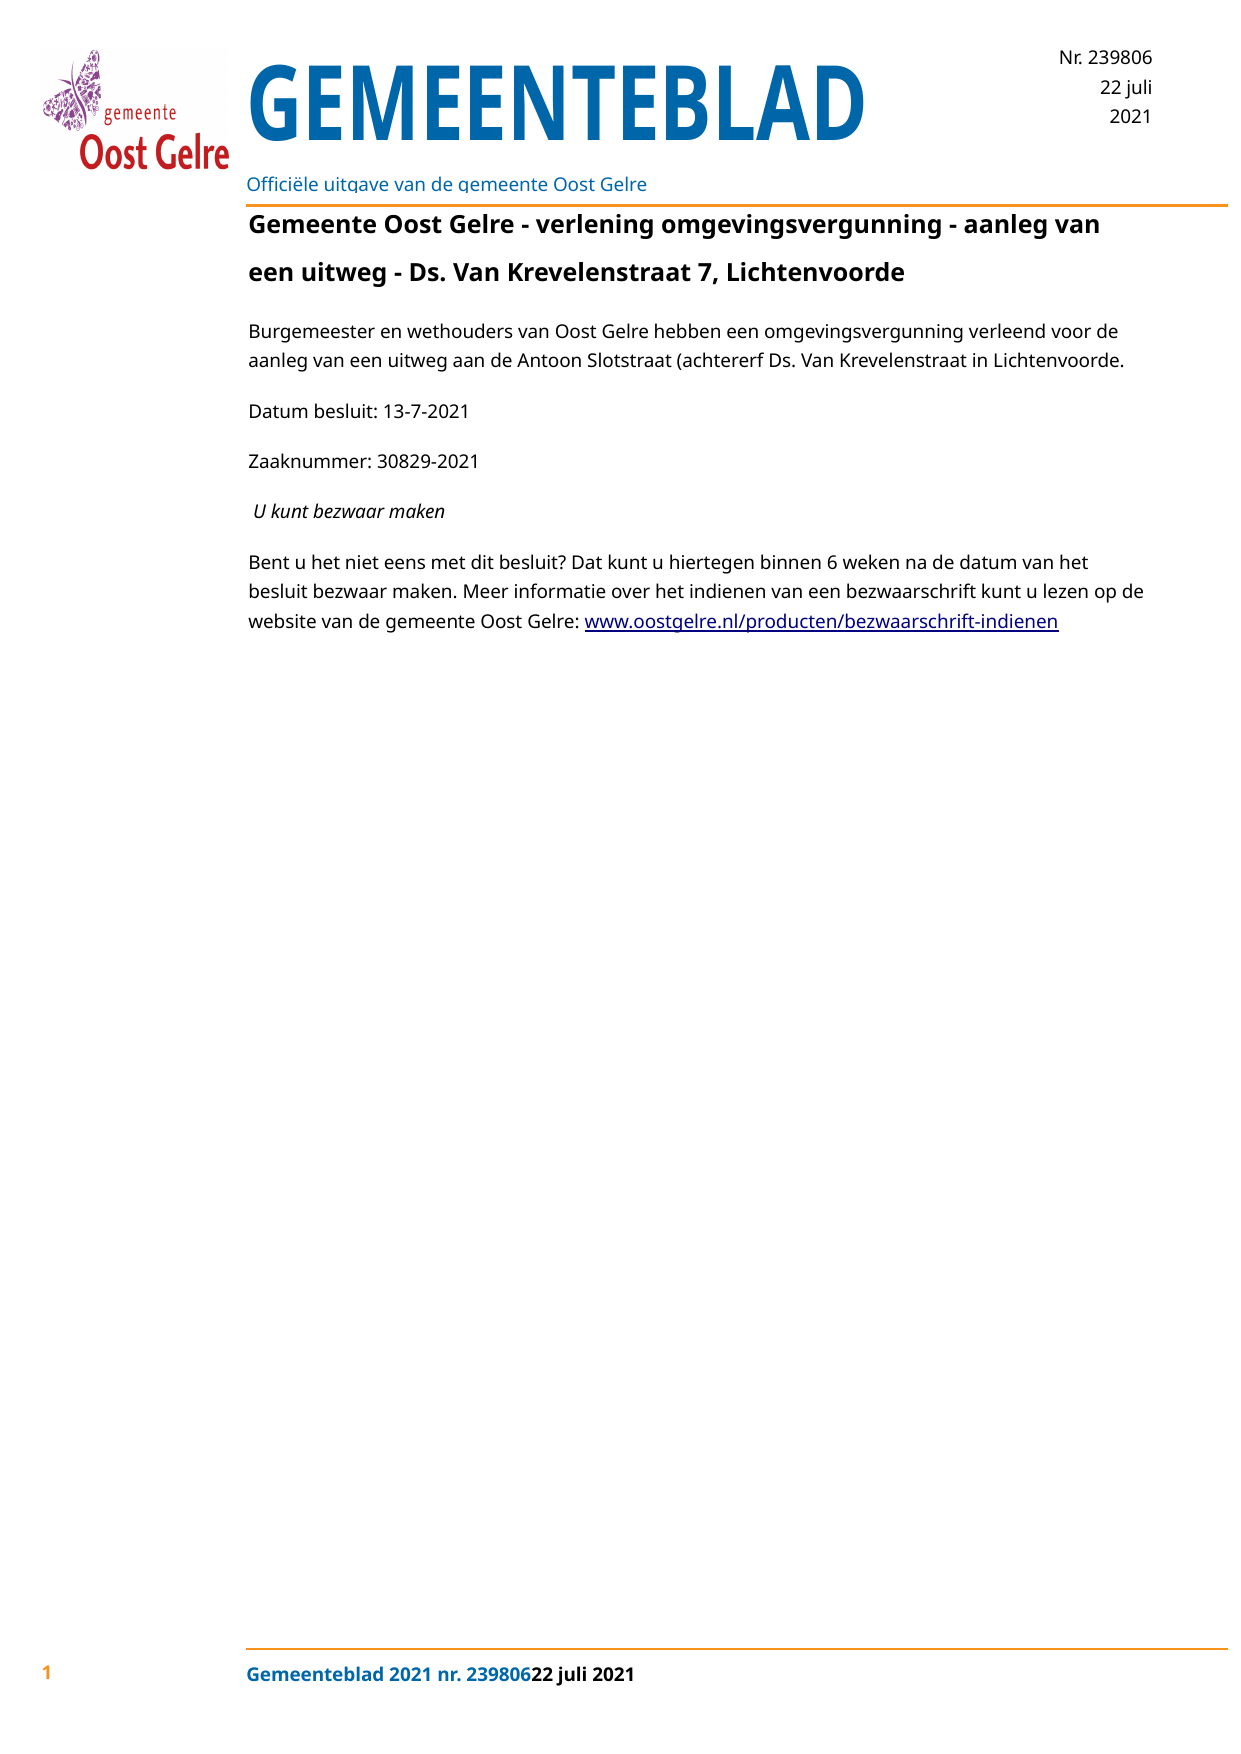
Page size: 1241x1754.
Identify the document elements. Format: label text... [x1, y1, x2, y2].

text Bent u het niet eens met dit besluit? Dat kunt u hiertegen binnen 6 weken na de datum van het besluit bezwaar maken. Meer informatie over het indienen van een bezwaarschrift kunt u lezen op de website van de gemeente Oost Gelre: www.oostgelre.nl/producten/bezwaarschrift-indienen [248, 549, 1152, 634]
text Burgemeester en wethouders van Oost Gelre hebben een omgevingsvergunning verleend voor de aanleg van een uitweg aan de Antoon Slotstraat (achtererf Ds. Van Krevelenstraat in Lichtenvoorde. [248, 318, 1152, 373]
text Gemeente Oost Gelre - verlening omgevingsvergunning - aanleg van een uitweg - Ds. Van Krevelenstraat 7, Lichtenvoorde [248, 207, 1152, 288]
text Datum besluit: 13-7-2021 [248, 398, 1152, 424]
text Zaaknummer: 30829-2021 [248, 448, 1152, 474]
text U kunt bezwaar maken [248, 499, 1152, 524]
picture [41, 47, 231, 172]
